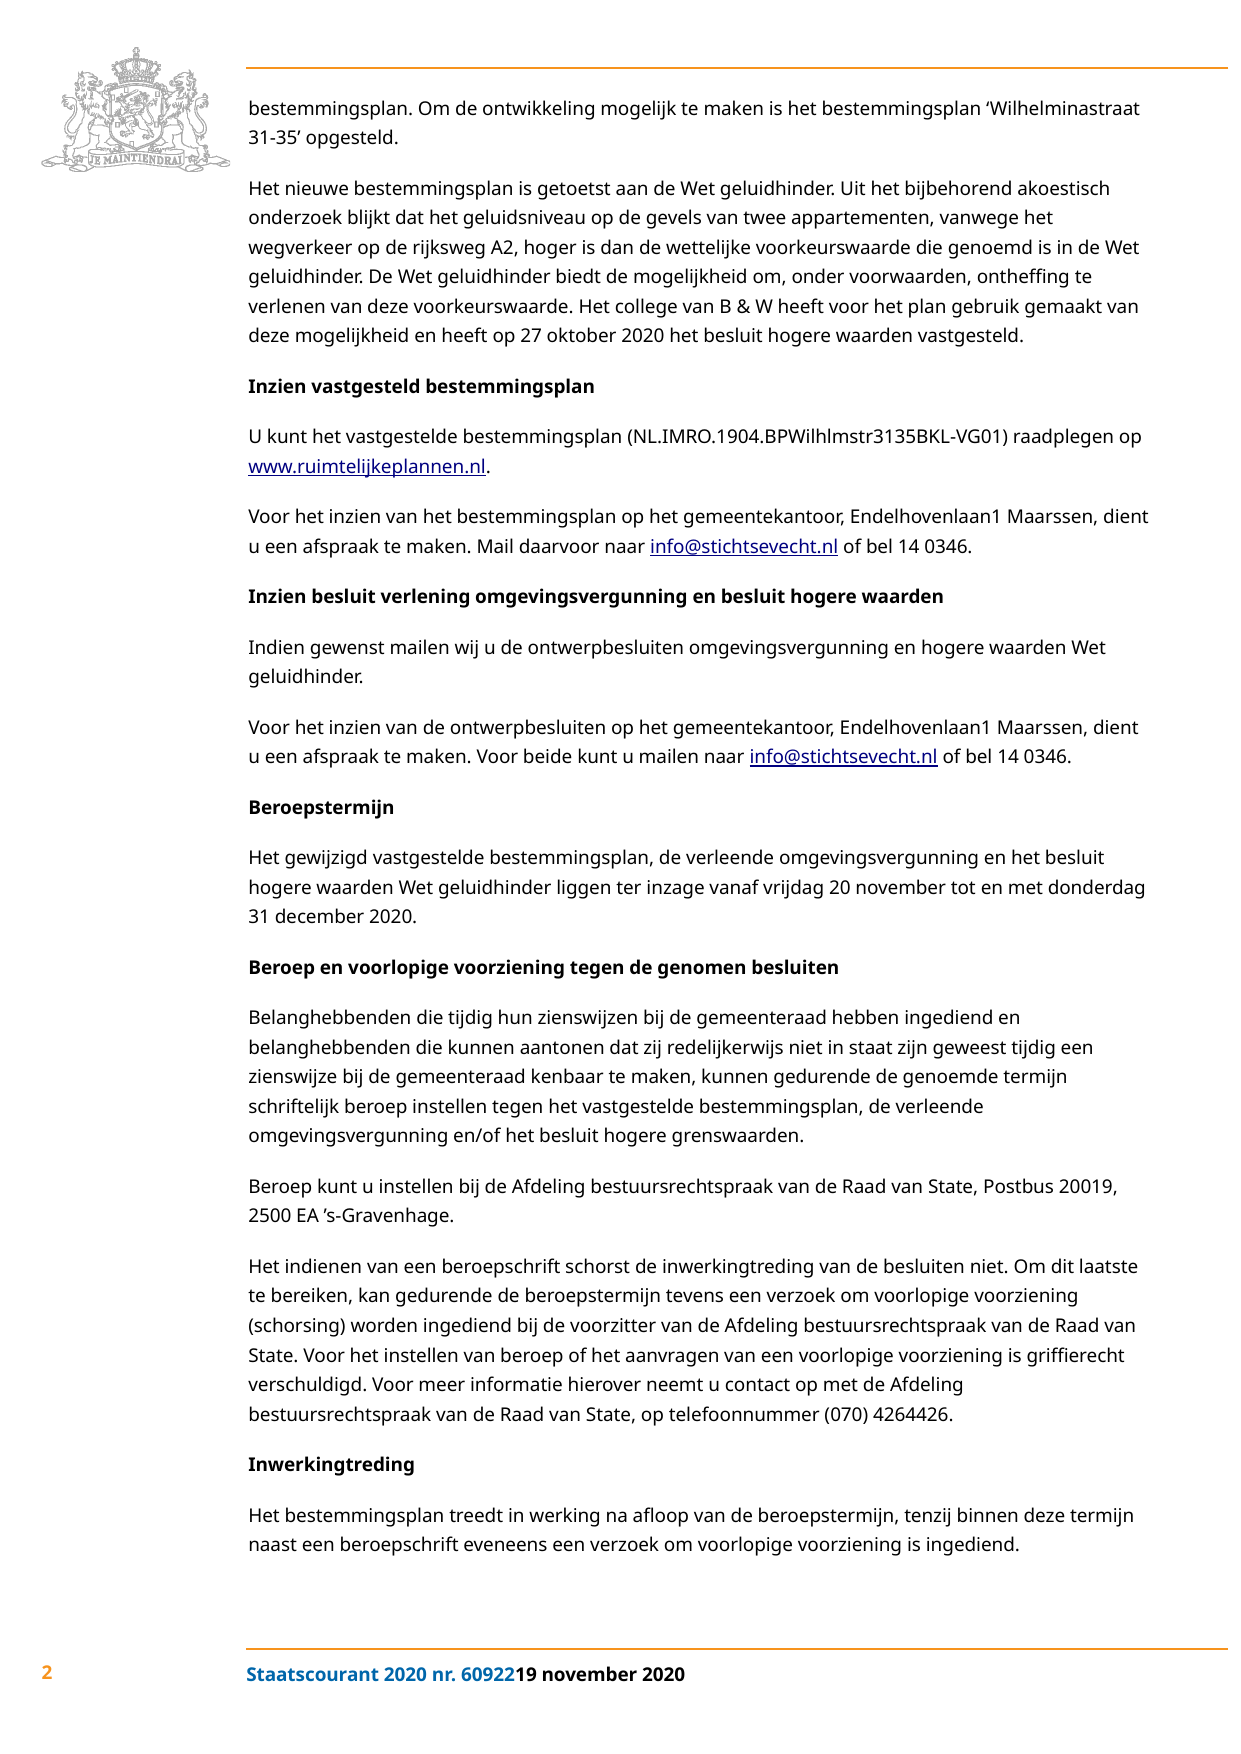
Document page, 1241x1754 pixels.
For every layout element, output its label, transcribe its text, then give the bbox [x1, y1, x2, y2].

text Voor het inzien van de ontwerpbesluiten op het gemeentekantoor, Endelhovenlaan1 Maarssen, dient u een afspraak te maken. Voor beide kunt u mailen naar info@stichtsevecht.nl of bel 14 0346. [248, 714, 1152, 769]
text Inzien besluit verlening omgevingsvergunning en besluit hogere waarden [248, 583, 1152, 609]
text Beroep en voorlopige voorziening tegen de genomen besluiten [248, 954, 1152, 980]
text Beroep kunt u instellen bij de Afdeling bestuursrechtspraak van de Raad van State, Postbus 20019, 2500 EA ’s-Gravenhage. [248, 1173, 1152, 1228]
text Inwerkingtreding [248, 1451, 1152, 1477]
text Het indienen van een beroepschrift schorst de inwerkingtreding van de besluiten niet. Om dit laatste te bereiken, kan gedurende de beroepstermijn tevens een verzoek om voorlopige voorziening (schorsing) worden ingediend bij de voorzitter van de Afdeling bestuursrechtspraak van de Raad van State. Voor het instellen van beroep of het aanvragen van een voorlopige voorziening is griffierecht verschuldigd. Voor meer informatie hierover neemt u contact op met de Afdeling bestuursrechtspraak van de Raad van State, op telefoonnummer (070) 4264426. [248, 1253, 1152, 1427]
picture [41, 47, 231, 172]
text Belanghebbenden die tijdig hun zienswijzen bij de gemeenteraad hebben ingediend en belanghebbenden die kunnen aantonen dat zij redelijkerwijs niet in staat zijn geweest tijdig een zienswijze bij de gemeenteraad kenbaar te maken, kunnen gedurende de genoemde termijn schriftelijk beroep instellen tegen het vastgestelde bestemmingsplan, de verleende omgevingsvergunning en/of het besluit hogere grenswaarden. [248, 1004, 1152, 1148]
text Het gewijzigd vastgestelde bestemmingsplan, de verleende omgevingsvergunning en het besluit hogere waarden Wet geluidhinder liggen ter inzage vanaf vrijdag 20 november tot en met donderdag 31 december 2020. [248, 844, 1152, 929]
text Het bestemmingsplan treedt in werking na afloop van de beroepstermijn, tenzij binnen deze termijn naast een beroepschrift eveneens een verzoek om voorlopige voorziening is ingediend. [248, 1502, 1152, 1557]
text Beroepstermijn [248, 794, 1152, 820]
text Inzien vastgesteld bestemmingsplan [248, 373, 1152, 399]
text U kunt het vastgestelde bestemmingsplan (NL.IMRO.1904.BPWilhlmstr3135BKL-VG01) raadplegen op www.ruimtelijkeplannen.nl. [248, 423, 1152, 479]
text bestemmingsplan. Om de ontwikkeling mogelijk te maken is het bestemmingsplan ‘Wilhelminastraat 31-35’ opgesteld. [248, 95, 1152, 150]
text Indien gewenst mailen wij u de ontwerpbesluiten omgevingsvergunning en hogere waarden Wet geluidhinder. [248, 634, 1152, 689]
text Het nieuwe bestemmingsplan is getoetst aan de Wet geluidhinder. Uit het bijbehorend akoestisch onderzoek blijkt dat het geluidsniveau op de gevels van twee appartementen, vanwege het wegverkeer op de rijksweg A2, hoger is dan de wettelijke voorkeurswaarde die genoemd is in de Wet geluidhinder. De Wet geluidhinder biedt de mogelijkheid om, onder voorwaarden, ontheffing te verlenen van deze voorkeurswaarde. Het college van B & W heeft voor het plan gebruik gemaakt van deze mogelijkheid en heeft op 27 oktober 2020 het besluit hogere waarden vastgesteld. [248, 175, 1152, 348]
text Voor het inzien van het bestemmingsplan op het gemeentekantoor, Endelhovenlaan1 Maarssen, dient u een afspraak te maken. Mail daarvoor naar info@stichtsevecht.nl of bel 14 0346. [248, 503, 1152, 559]
